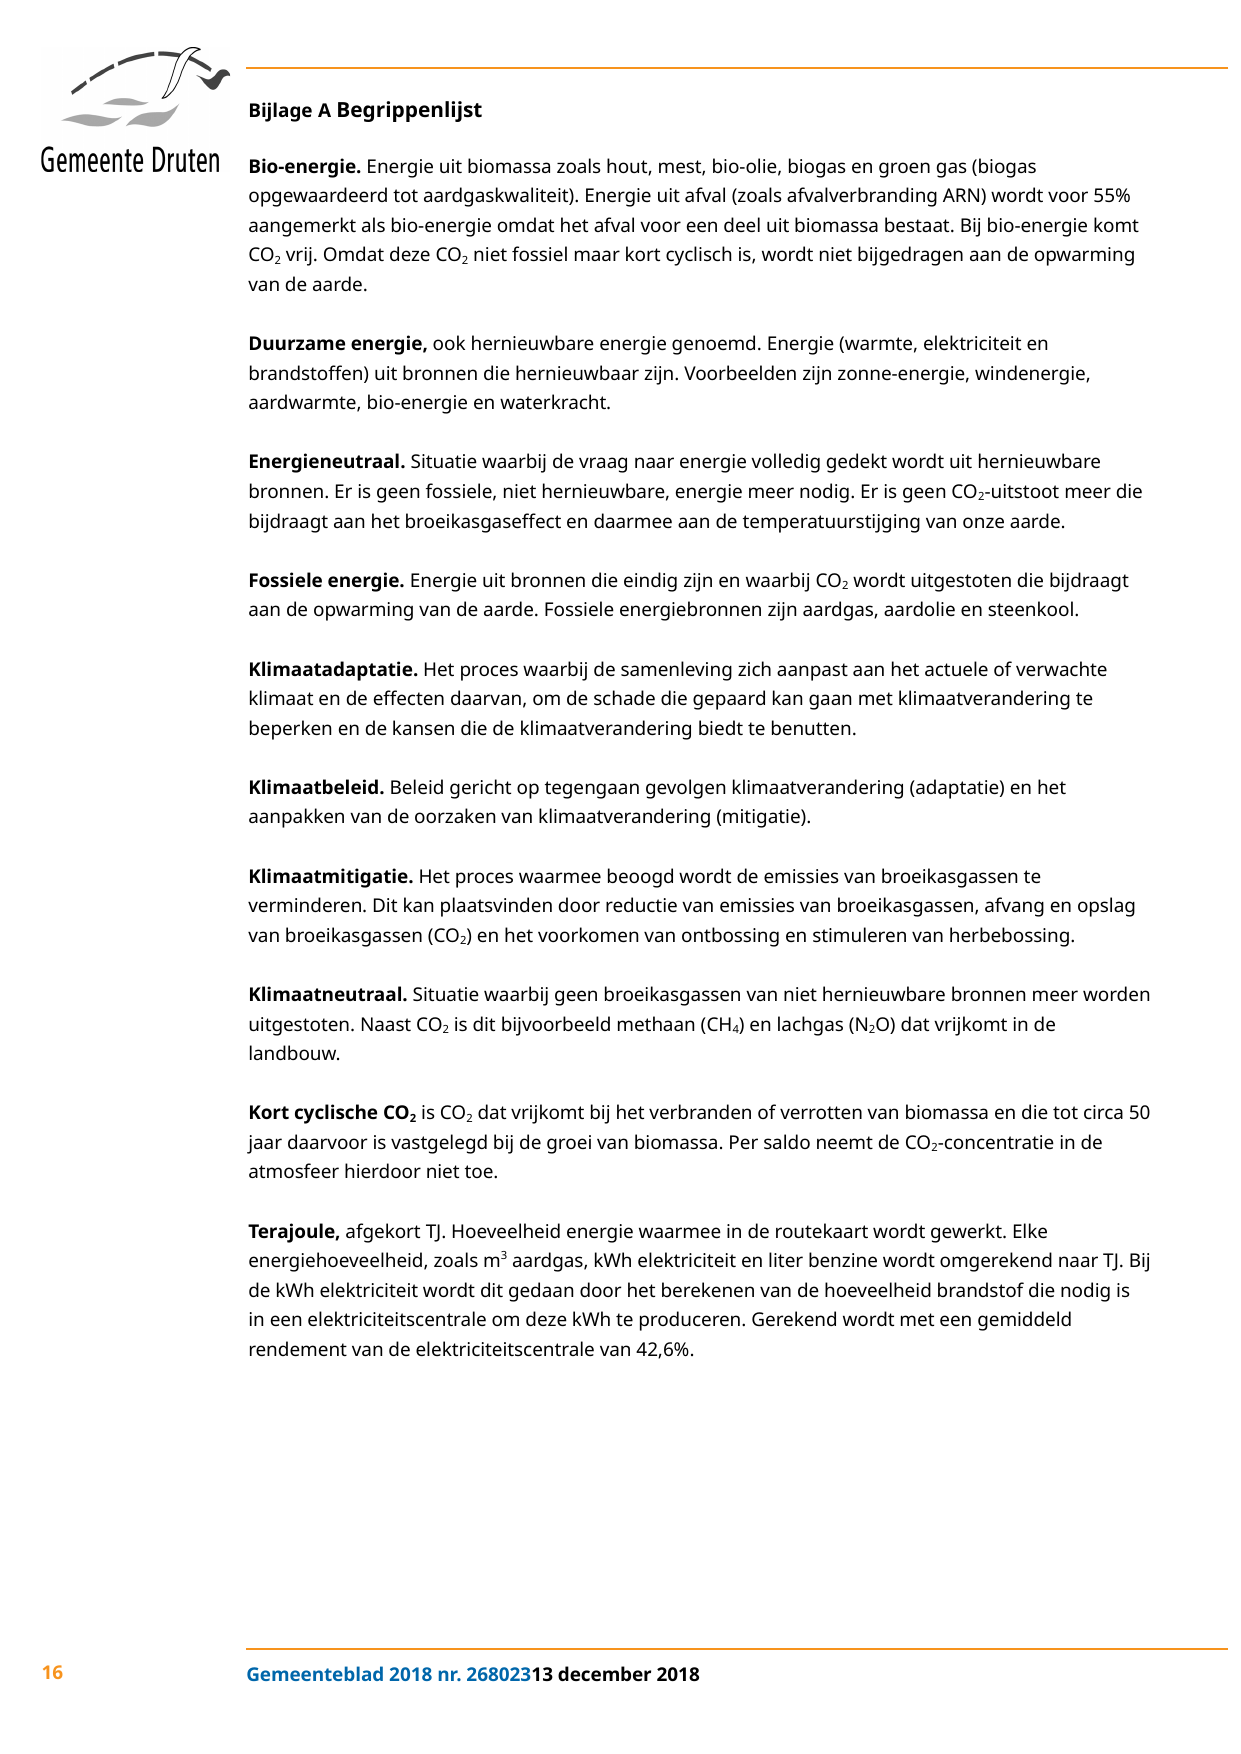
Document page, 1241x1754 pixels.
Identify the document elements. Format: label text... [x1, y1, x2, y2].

text Klimaatadaptatie. Het proces waarbij de samenleving zich aanpast aan het actuele of verwachte klimaat en de effecten daarvan, om de schade die gepaard kan gaan met klimaatverandering te beperken en de kansen die de klimaatverandering biedt te benutten. [248, 656, 1152, 741]
picture [41, 47, 231, 172]
text Terajoule, afgekort TJ. Hoeveelheid energie waarmee in de routekaart wordt gewerkt. Elke energiehoeveelheid, zoals m3 aardgas, kWh elektriciteit en liter benzine wordt omgerekend naar TJ. Bij de kWh elektriciteit wordt dit gedaan door het berekenen van de hoeveelheid brandstof die nodig is in een elektriciteitscentrale om deze kWh te produceren. Gerekend wordt met een gemiddeld rendement van de elektriciteitscentrale van 42,6%. [248, 1218, 1152, 1362]
text Klimaatneutraal. Situatie waarbij geen broeikasgassen van niet hernieuwbare bronnen meer worden uitgestoten. Naast CO2 is dit bijvoorbeeld methaan (CH4) en lachgas (N2O) dat vrijkomt in de landbouw. [248, 981, 1152, 1066]
text Klimaatmitigatie. Het proces waarmee beoogd wordt de emissies van broeikasgassen te verminderen. Dit kan plaatsvinden door reductie van emissies van broeikasgassen, afvang en opslag van broeikasgassen (CO2) en het voorkomen van ontbossing en stimuleren van herbebossing. [248, 863, 1152, 948]
text Kort cyclische CO2 is CO2 dat vrijkomt bij het verbranden of verrotten van biomassa en die tot circa 50 jaar daarvoor is vastgelegd bij de groei van biomassa. Per saldo neemt de CO2-concentratie in de atmosfeer hierdoor niet toe. [248, 1099, 1152, 1184]
text Duurzame energie, ook hernieuwbare energie genoemd. Energie (warmte, elektriciteit en brandstoffen) uit bronnen die hernieuwbaar zijn. Voorbeelden zijn zonne-energie, windenergie, aardwarmte, bio-energie en waterkracht. [248, 330, 1152, 415]
text Energieneutraal. Situatie waarbij de vraag naar energie volledig gedekt wordt uit hernieuwbare bronnen. Er is geen fossiele, niet hernieuwbare, energie meer nodig. Er is geen CO2-uitstoot meer die bijdraagt aan het broeikasgaseffect en daarmee aan de temperatuurstijging van onze aarde. [248, 449, 1152, 534]
text Bijlage A Begrippenlijst [248, 95, 1152, 123]
text Fossiele energie. Energie uit bronnen die eindig zijn en waarbij CO2 wordt uitgestoten die bijdraagt aan de opwarming van de aarde. Fossiele energiebronnen zijn aardgas, aardolie en steenkool. [248, 567, 1152, 622]
text Bio-energie. Energie uit biomassa zoals hout, mest, bio-olie, biogas en groen gas (biogas opgewaardeerd tot aardgaskwaliteit). Energie uit afval (zoals afvalverbranding ARN) wordt voor 55% aangemerkt als bio-energie omdat het afval voor een deel uit biomassa bestaat. Bij bio-energie komt CO2 vrij. Omdat deze CO2 niet fossiel maar kort cyclisch is, wordt niet bijgedragen aan de opwarming van de aarde. [248, 153, 1152, 297]
text Klimaatbeleid. Beleid gericht op tegengaan gevolgen klimaatverandering (adaptatie) en het aanpakken van de oorzaken van klimaatverandering (mitigatie). [248, 774, 1152, 829]
